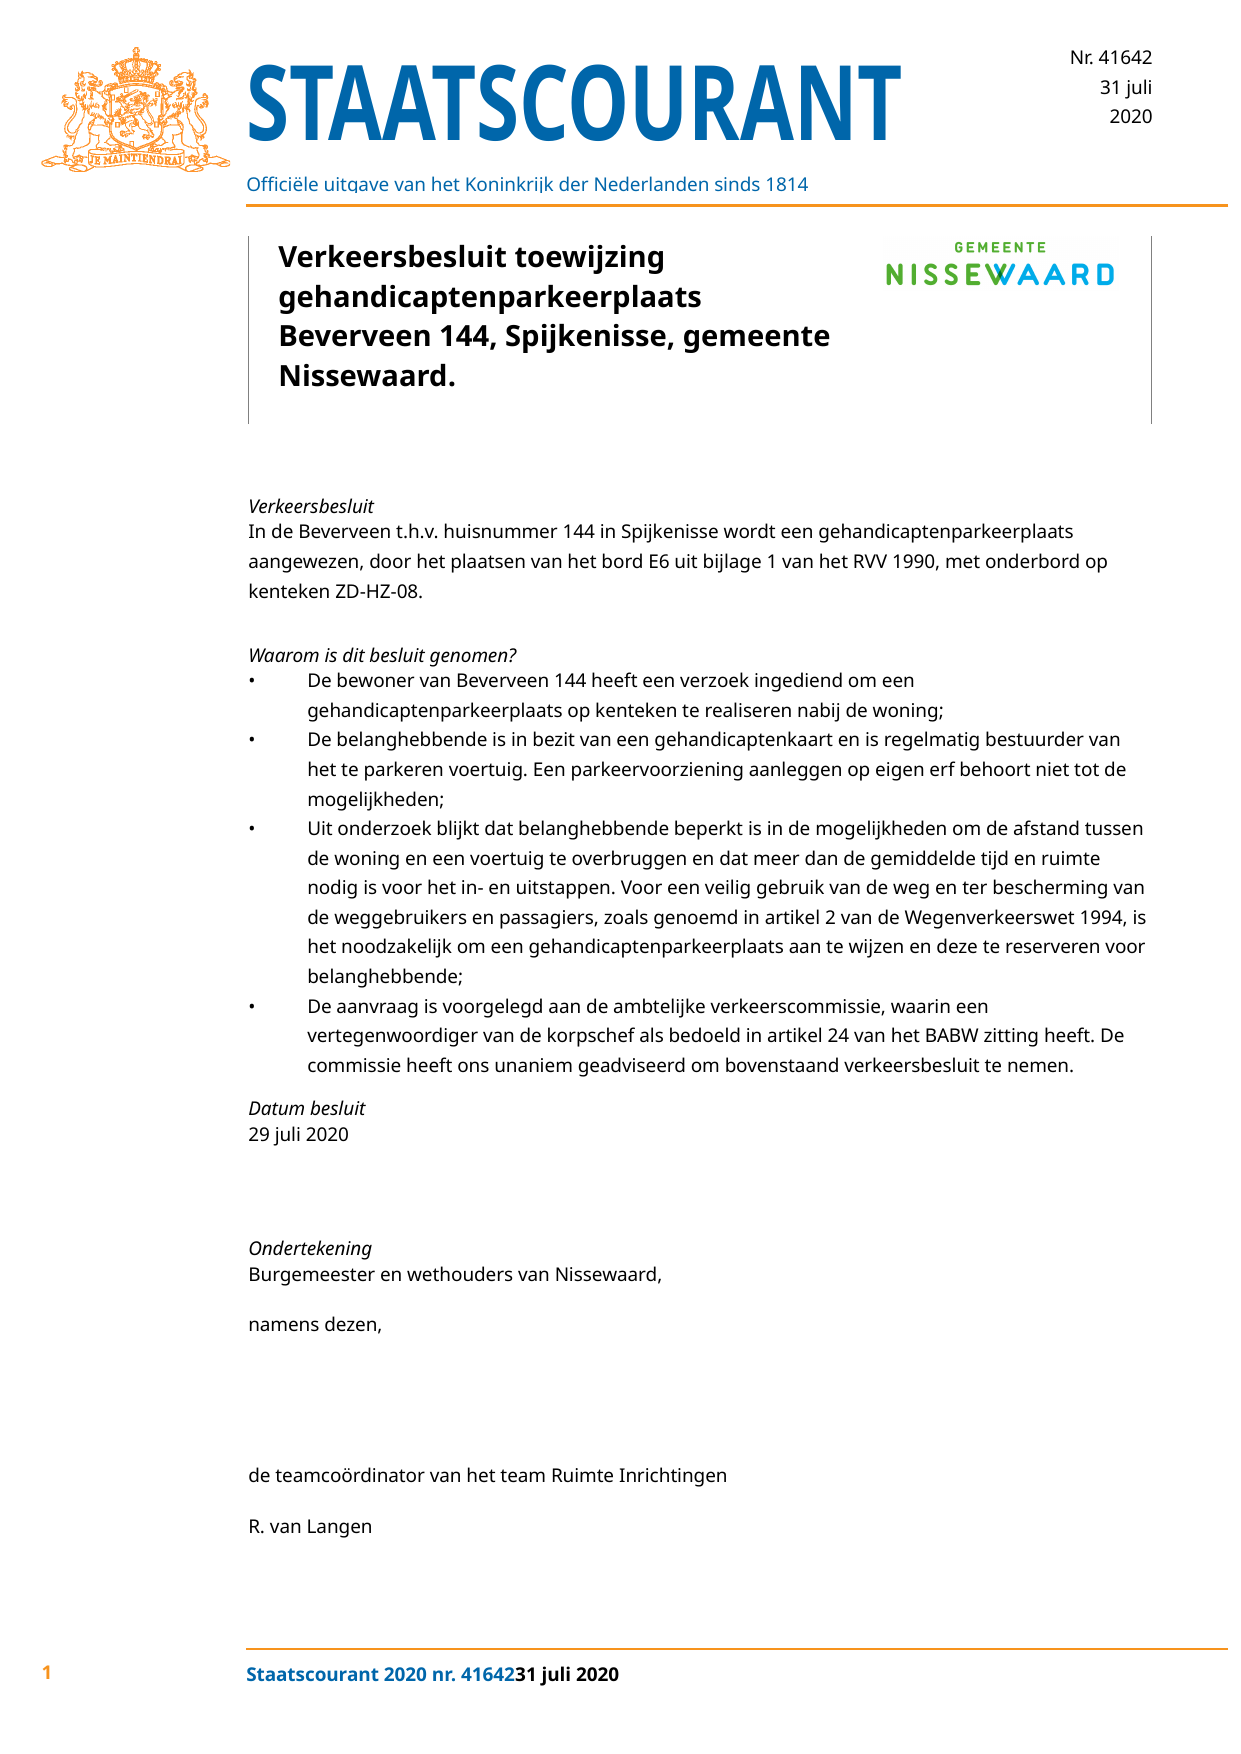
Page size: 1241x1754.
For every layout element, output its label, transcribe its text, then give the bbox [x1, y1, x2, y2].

text 29 juli 2020 [248, 1121, 1152, 1147]
list De bewoner van Beverveen 144 heeft een verzoek ingediend om een gehandicaptenparkeerplaats op kenteken te realiseren nabij de woning; [248, 667, 1152, 723]
text R. van Langen [248, 1513, 1152, 1539]
text Ondertekening [248, 1235, 1152, 1261]
table_header [850, 236, 1151, 424]
text Datum besluit [248, 1095, 1152, 1121]
text de teamcoördinator van het team Ruimte Inrichtingen [248, 1463, 1152, 1488]
text namens dezen, [248, 1311, 1152, 1337]
text In de Beverveen t.h.v. huisnummer 144 in Spijkenisse wordt een gehandicaptenparkeerplaats aangewezen, door het plaatsen van het bord E6 uit bijlage 1 van het RVV 1990, met onderbord op kenteken ZD-HZ-08. [248, 519, 1152, 603]
picture [41, 47, 231, 172]
list De aanvraag is voorgelegd aan de ambtelijke verkeerscommissie, waarin een vertegenwoordiger van de korpschef als bedoeld in artikel 24 van het BABW zitting heeft. De commissie heeft ons unaniem geadviseerd om bovenstaand verkeersbesluit te nemen. [248, 993, 1152, 1078]
text Burgemeester en wethouders van Nissewaard, [248, 1261, 1152, 1287]
text Verkeersbesluit [248, 493, 1152, 519]
list De belanghebbende is in bezit van een gehandicaptenkaart en is regelmatig bestuurder van het te parkeren voertuig. Een parkeervoorziening aanleggen op eigen erf behoort niet tot de mogelijkheden; [248, 727, 1152, 812]
picture [882, 236, 1119, 291]
list Uit onderzoek blijkt dat belanghebbende beperkt is in de mogelijkheden om de afstand tussen de woning en een voertuig te overbruggen en dat meer dan de gemiddelde tijd en ruimte nodig is voor het in- en uitstappen. Voor een veilig gebruik van de weg en ter bescherming van de weggebruikers en passagiers, zoals genoemd in artikel 2 van de Wegenverkeerswet 1994, is het noodzakelijk om een gehandicaptenparkeerplaats aan te wijzen en deze te reserveren voor belanghebbende; [248, 815, 1152, 989]
text Waarom is dit besluit genomen? [248, 642, 1152, 667]
table_header Verkeersbesluit toewijzing gehandicaptenparkeerplaats Beverveen 144, Spijkenisse, gemeente Nissewaard. [249, 236, 850, 424]
